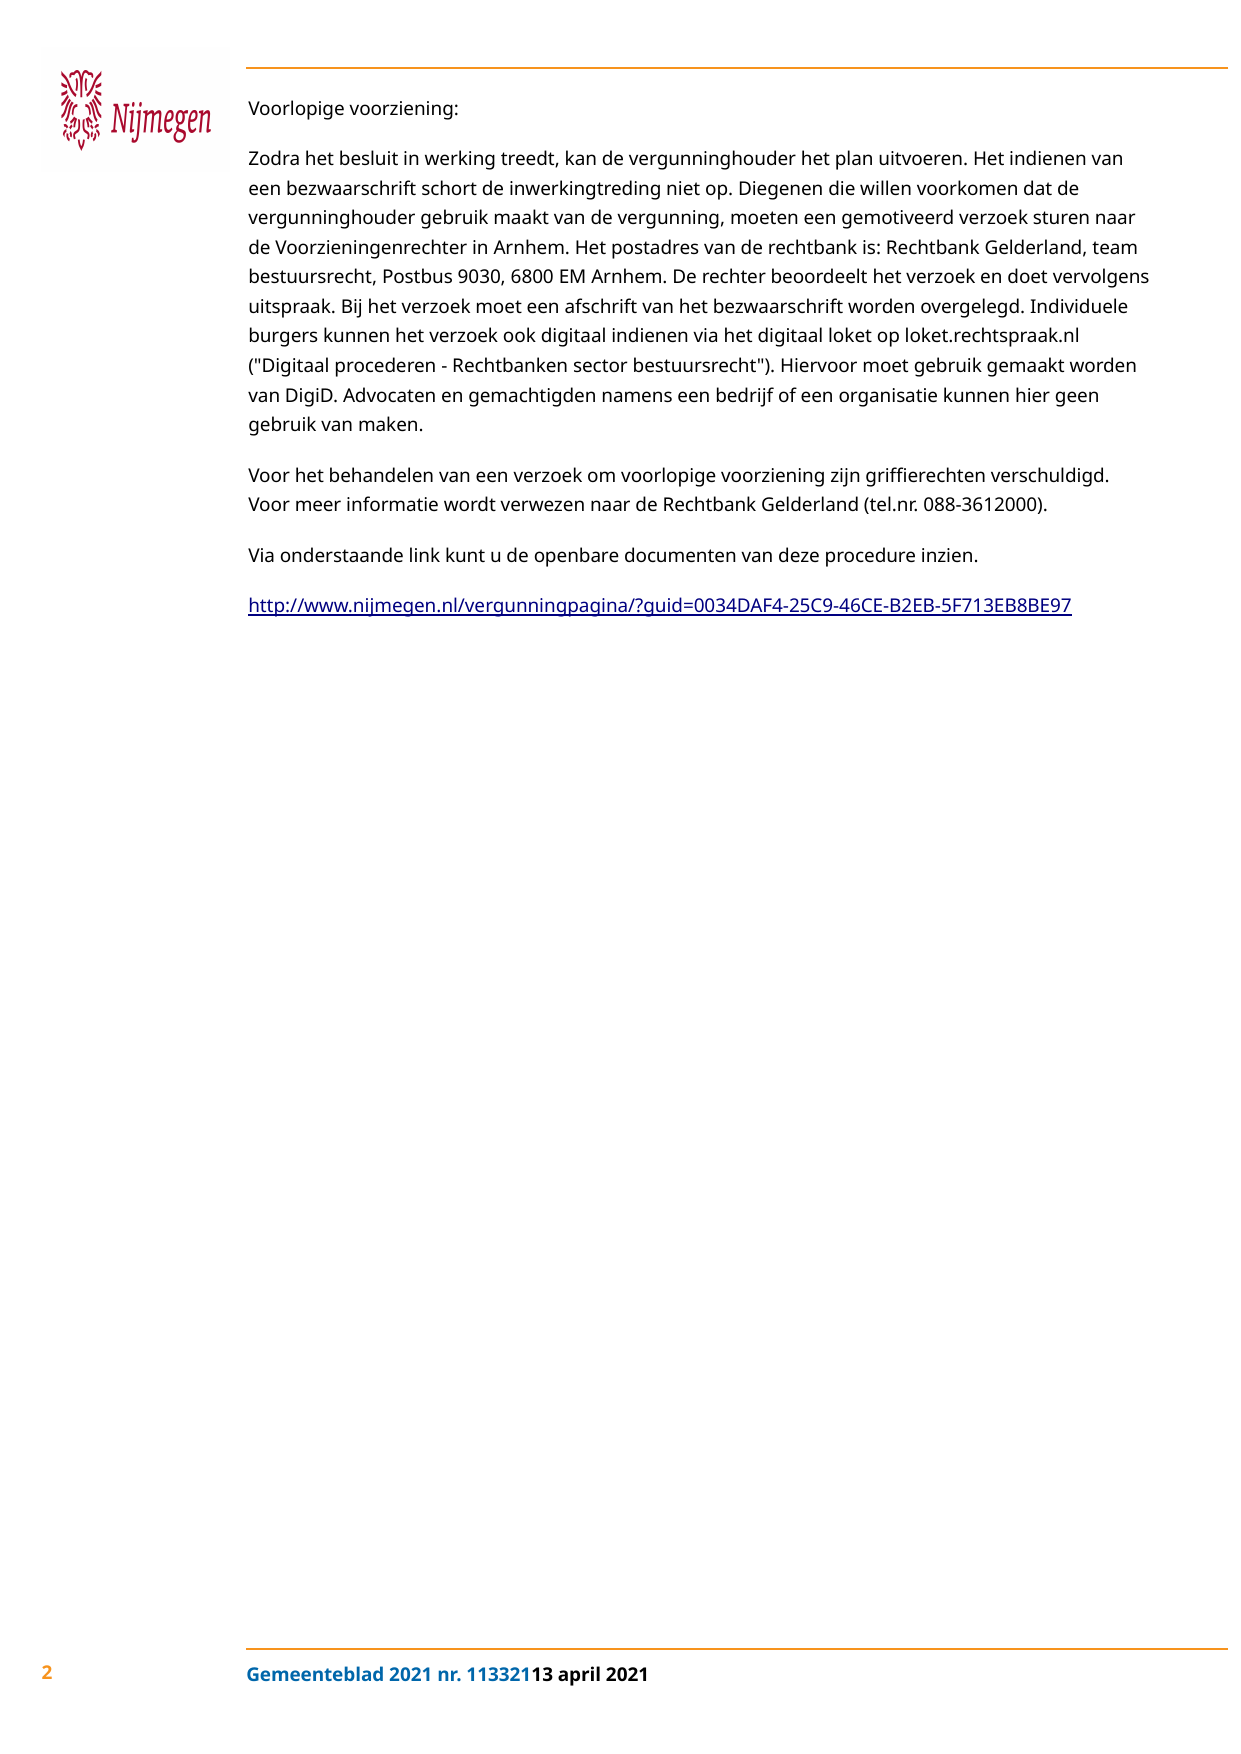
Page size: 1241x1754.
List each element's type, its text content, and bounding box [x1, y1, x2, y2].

text Voor het behandelen van een verzoek om voorlopige voorziening zijn griffierechten verschuldigd. Voor meer informatie wordt verwezen naar de Rechtbank Gelderland (tel.nr. 088-3612000). [248, 462, 1152, 517]
text http://www.nijmegen.nl/vergunningpagina/?guid=0034DAF4-25C9-46CE-B2EB-5F713EB8BE97 [248, 592, 1152, 618]
picture [41, 47, 231, 172]
text Zodra het besluit in werking treedt, kan de vergunninghouder het plan uitvoeren. Het indienen van een bezwaarschrift schort de inwerkingtreding niet op. Diegenen die willen voorkomen dat de vergunninghouder gebruik maakt van de vergunning, moeten een gemotiveerd verzoek sturen naar de Voorzieningenrechter in Arnhem. Het postadres van de rechtbank is: Rechtbank Gelderland, team bestuursrecht, Postbus 9030, 6800 EM Arnhem. De rechter beoordeelt het verzoek en doet vervolgens uitspraak. Bij het verzoek moet een afschrift van het bezwaarschrift worden overgelegd. Individuele burgers kunnen het verzoek ook digitaal indienen via het digitaal loket op loket.rechtspraak.nl ("Digitaal procederen - Rechtbanken sector bestuursrecht"). Hiervoor moet gebruik gemaakt worden van DigiD. Advocaten en gemachtigden namens een bedrijf of een organisatie kunnen hier geen gebruik van maken. [248, 145, 1152, 437]
text Via onderstaande link kunt u de openbare documenten van deze procedure inzien. [248, 542, 1152, 568]
text Voorlopige voorziening: [248, 95, 1152, 121]
